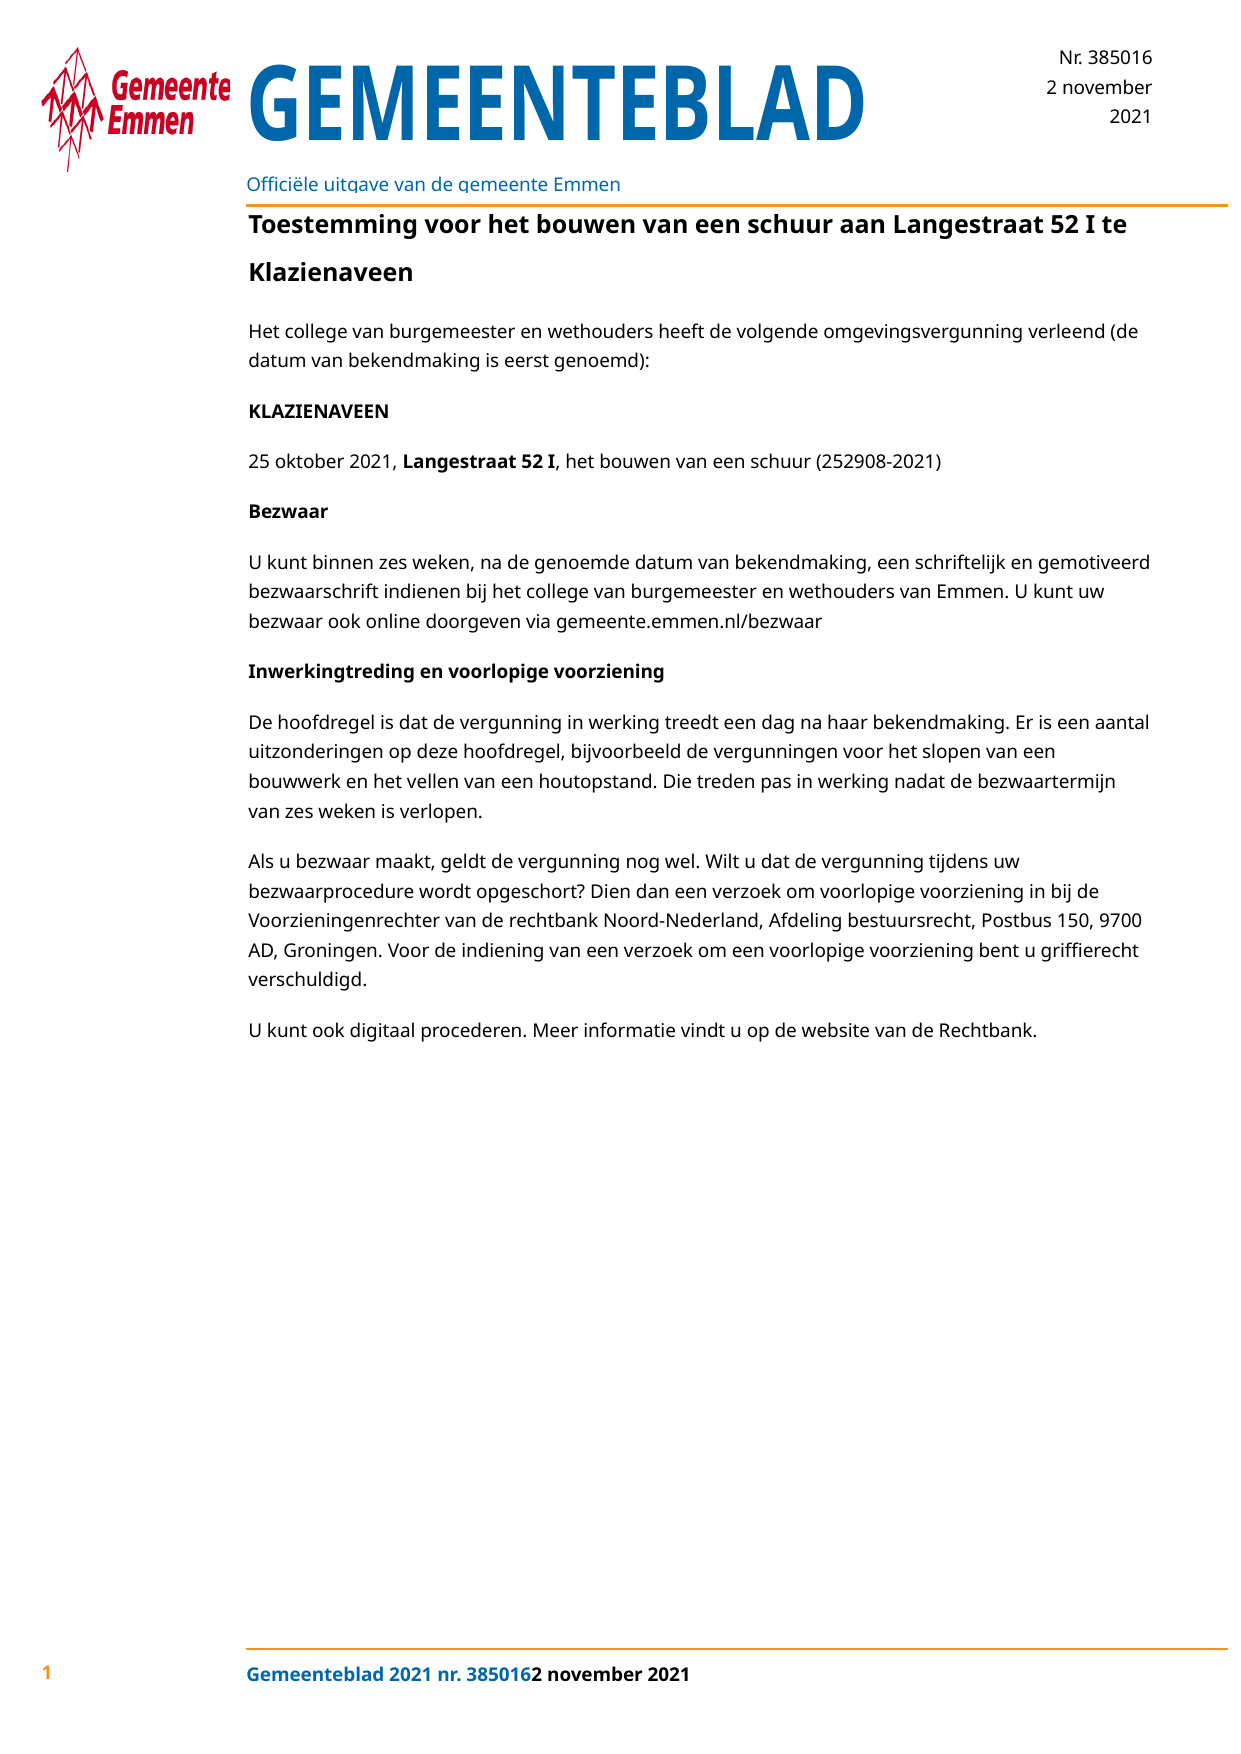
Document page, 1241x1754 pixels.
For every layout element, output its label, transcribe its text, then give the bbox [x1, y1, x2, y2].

text Toestemming voor het bouwen van een schuur aan Langestraat 52 I te Klazienaveen [248, 207, 1152, 288]
text Het college van burgemeester en wethouders heeft de volgende omgevingsvergunning verleend (de datum van bekendmaking is eerst genoemd): [248, 318, 1152, 373]
text Inwerkingtreding en voorlopige voorziening [248, 659, 1152, 684]
text De hoofdregel is dat de vergunning in werking treedt een dag na haar bekendmaking. Er is een aantal uitzonderingen op deze hoofdregel, bijvoorbeeld de vergunningen voor het slopen van een bouwwerk en het vellen van een houtopstand. Die treden pas in werking nadat de bezwaartermijn van zes weken is verlopen. [248, 709, 1152, 824]
picture [41, 47, 231, 172]
text 25 oktober 2021, Langestraat 52 I, het bouwen van een schuur (252908-2021) [248, 448, 1152, 474]
text U kunt binnen zes weken, na de genoemde datum van bekendmaking, een schriftelijk en gemotiveerd bezwaarschrift indienen bij het college van burgemeester en wethouders van Emmen. U kunt uw bezwaar ook online doorgeven via gemeente.emmen.nl/bezwaar [248, 549, 1152, 634]
text Bezwaar [248, 499, 1152, 524]
text Als u bezwaar maakt, geldt de vergunning nog wel. Wilt u dat de vergunning tijdens uw bezwaarprocedure wordt opgeschort? Dien dan een verzoek om voorlopige voorziening in bij de Voorzieningenrechter van de rechtbank Noord-Nederland, Afdeling bestuursrecht, Postbus 150, 9700 AD, Groningen. Voor de indiening van een verzoek om een voorlopige voorziening bent u griffierecht verschuldigd. [248, 848, 1152, 992]
text U kunt ook digitaal procederen. Meer informatie vindt u op de website van de Rechtbank. [248, 1017, 1152, 1043]
text KLAZIENAVEEN [248, 398, 1152, 424]
